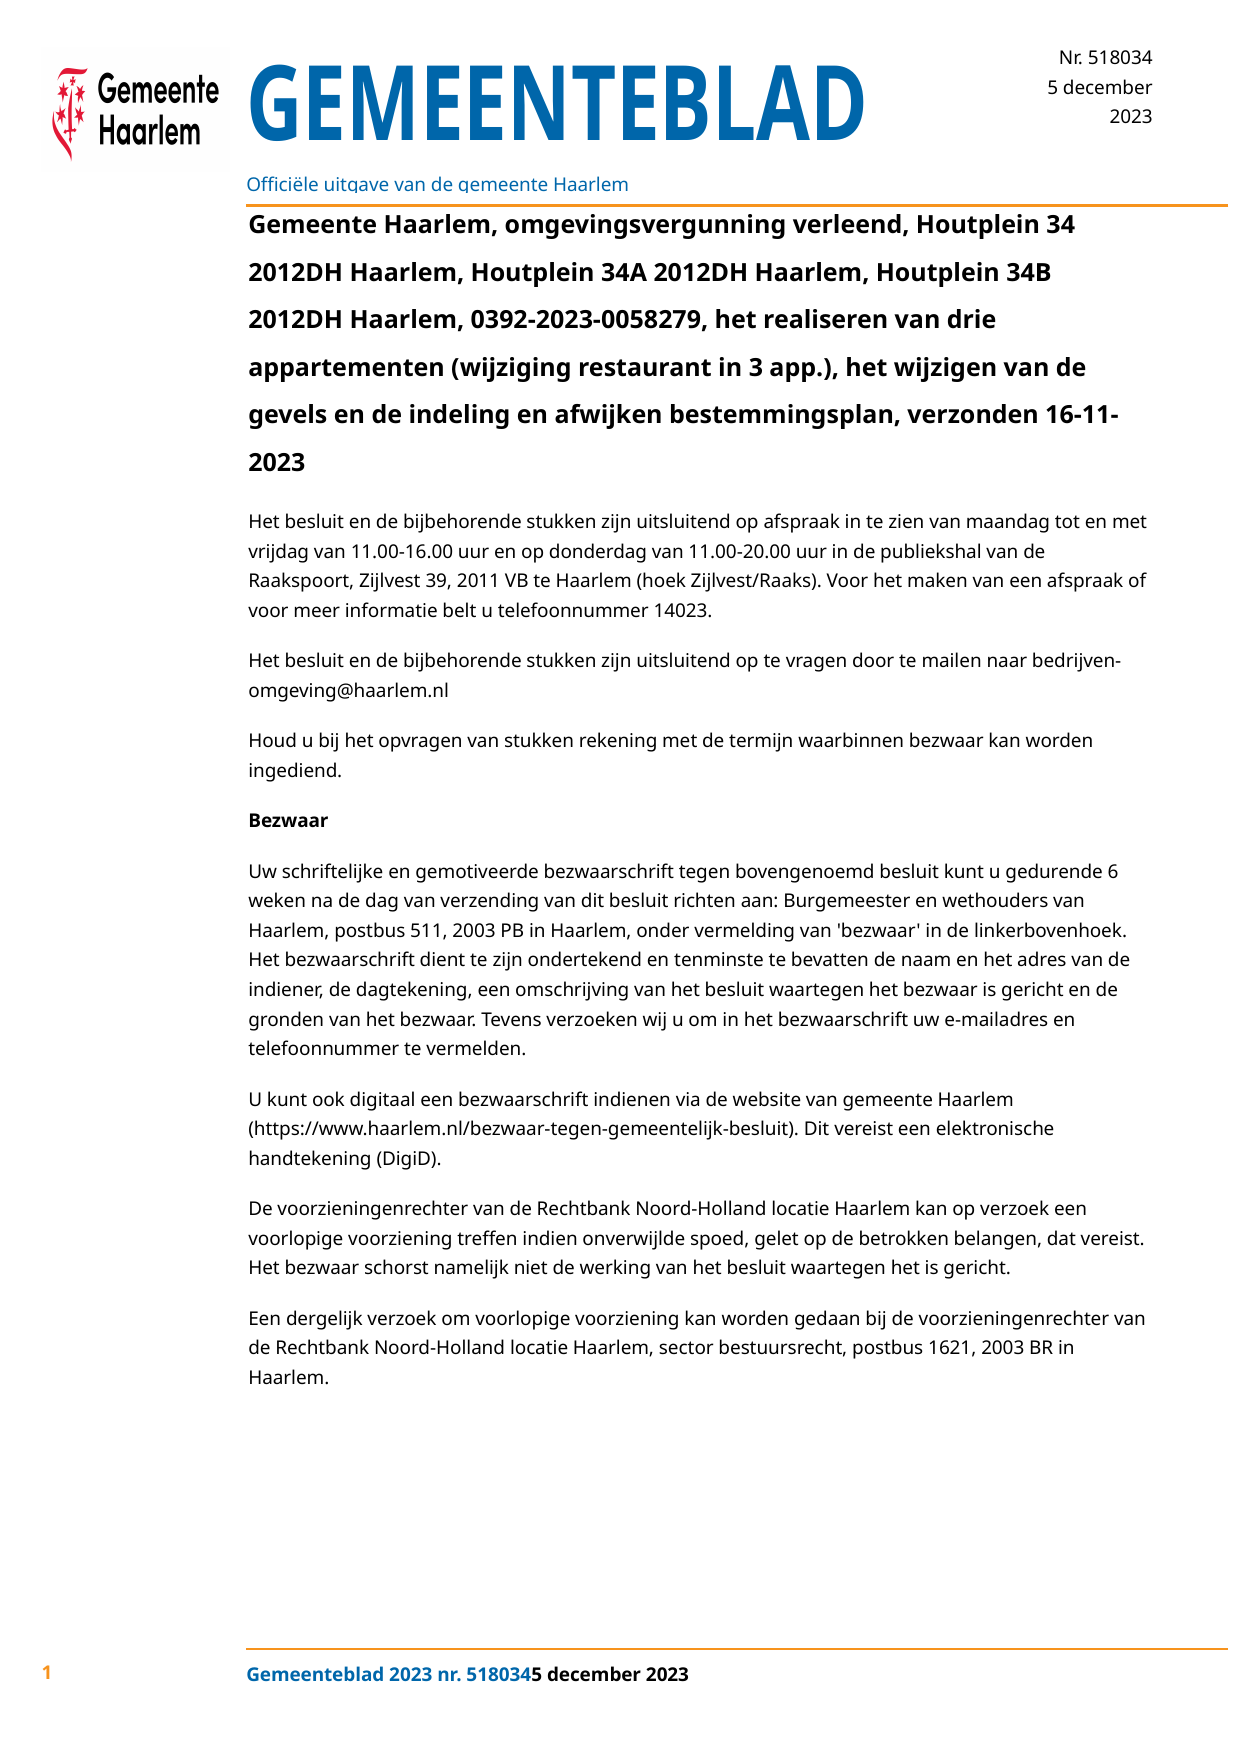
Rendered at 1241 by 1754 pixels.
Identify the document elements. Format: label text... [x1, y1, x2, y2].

text Gemeente Haarlem, omgevingsvergunning verleend, Houtplein 34 2012DH Haarlem, Houtplein 34A 2012DH Haarlem, Houtplein 34B 2012DH Haarlem, 0392-2023-0058279, het realiseren van drie appartementen (wijziging restaurant in 3 app.), het wijzigen van de gevels en de indeling en afwijken bestemmingsplan, verzonden 16-11-2023 [248, 207, 1152, 479]
text Het besluit en de bijbehorende stukken zijn uitsluitend op te vragen door te mailen naar bedrijven-omgeving@haarlem.nl [248, 647, 1152, 703]
text U kunt ook digitaal een bezwaarschrift indienen via de website van gemeente Haarlem (https://www.haarlem.nl/bezwaar-tegen-gemeentelijk-besluit). Dit vereist een elektronische handtekening (DigiD). [248, 1086, 1152, 1171]
text Bezwaar [248, 807, 1152, 833]
text Het besluit en de bijbehorende stukken zijn uitsluitend op afspraak in te zien van maandag tot en met vrijdag van 11.00-16.00 uur en op donderdag van 11.00-20.00 uur in de publiekshal van de Raakspoort, Zijlvest 39, 2011 VB te Haarlem (hoek Zijlvest/Raaks). Voor het maken van een afspraak of voor meer informatie belt u telefoonnummer 14023. [248, 508, 1152, 623]
picture [41, 47, 231, 172]
text Uw schriftelijke en gemotiveerde bezwaarschrift tegen bovengenoemd besluit kunt u gedurende 6 weken na de dag van verzending van dit besluit richten aan: Burgemeester en wethouders van Haarlem, postbus 511, 2003 PB in Haarlem, onder vermelding van 'bezwaar' in de linkerbovenhoek. Het bezwaarschrift dient te zijn ondertekend en tenminste te bevatten de naam en het adres van de indiener, de dagtekening, een omschrijving van het besluit waartegen het bezwaar is gericht en de gronden van het bezwaar. Tevens verzoeken wij u om in het bezwaarschrift uw e-mailadres en telefoonnummer te vermelden. [248, 858, 1152, 1061]
text Een dergelijk verzoek om voorlopige voorziening kan worden gedaan bij de voorzieningenrechter van de Rechtbank Noord-Holland locatie Haarlem, sector bestuursrecht, postbus 1621, 2003 BR in Haarlem. [248, 1305, 1152, 1390]
text Houd u bij het opvragen van stukken rekening met de termijn waarbinnen bezwaar kan worden ingediend. [248, 727, 1152, 783]
text De voorzieningenrechter van de Rechtbank Noord-Holland locatie Haarlem kan op verzoek een voorlopige voorziening treffen indien onverwijlde spoed, gelet op de betrokken belangen, dat vereist. Het bezwaar schorst namelijk niet de werking van het besluit waartegen het is gericht. [248, 1195, 1152, 1280]
